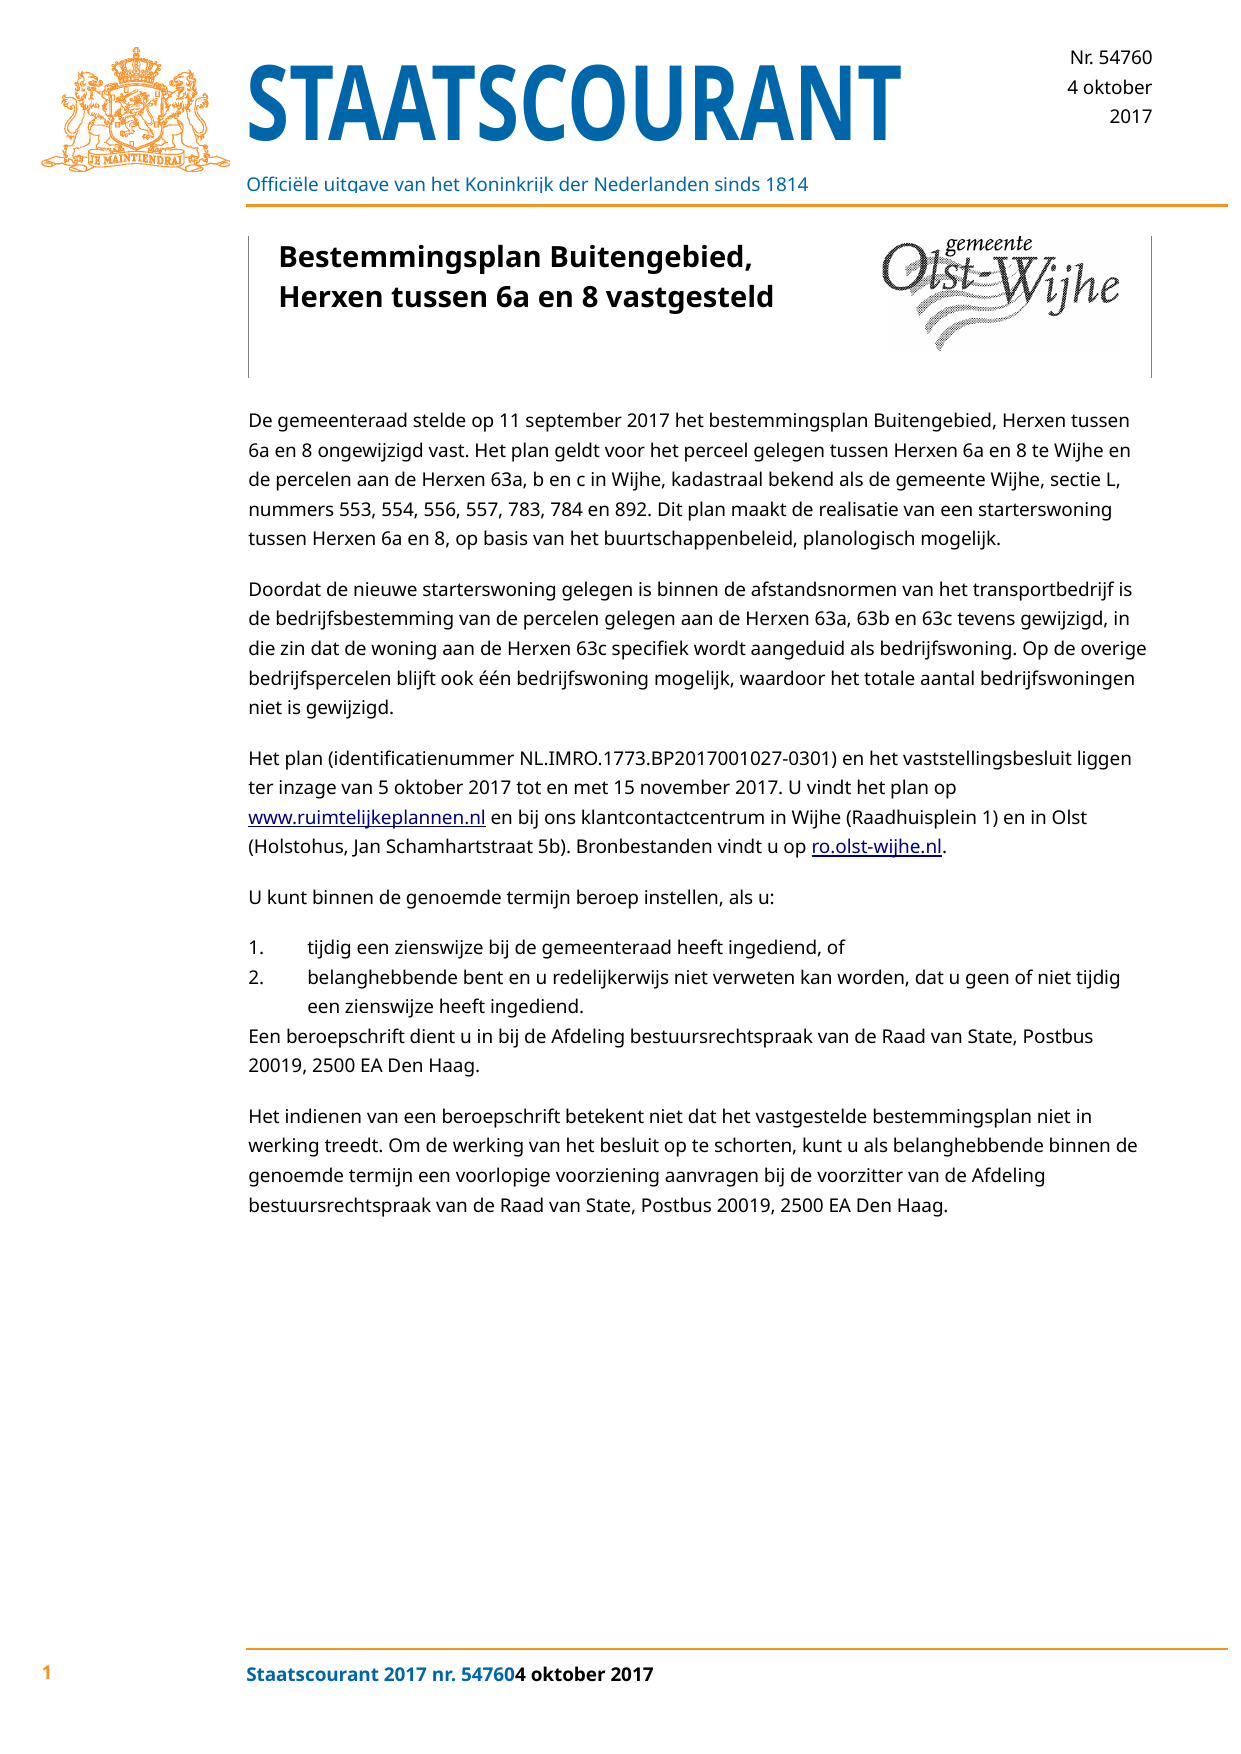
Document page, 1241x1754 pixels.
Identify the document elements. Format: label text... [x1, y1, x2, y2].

text Het indienen van een beroepschrift betekent niet dat het vastgestelde bestemmingsplan niet in werking treedt. Om de werking van het besluit op te schorten, kunt u als belanghebbende binnen de genoemde termijn een voorlopige voorziening aanvragen bij de voorzitter van de Afdeling bestuursrechtspraak van de Raad van State, Postbus 20019, 2500 EA Den Haag. [248, 1103, 1152, 1217]
text Het plan (identificatienummer NL.IMRO.1773.BP2017001027-0301) en het vaststellingsbesluit liggen ter inzage van 5 oktober 2017 tot en met 15 november 2017. U vindt het plan op www.ruimtelijkeplannen.nl en bij ons klantcontactcentrum in Wijhe (Raadhuisplein 1) en in Olst (Holstohus, Jan Schamhartstraat 5b). Bronbestanden vindt u op ro.olst-wijhe.nl. [248, 745, 1152, 859]
list tijdig een zienswijze bij de gemeenteraad heeft ingediend, of [248, 934, 1152, 960]
table_header [850, 236, 1151, 378]
text De gemeenteraad stelde op 11 september 2017 het bestemmingsplan Buitengebied, Herxen tussen 6a en 8 ongewijzigd vast. Het plan geldt voor het perceel gelegen tussen Herxen 6a en 8 te Wijhe en de percelen aan de Herxen 63a, b en c in Wijhe, kadastraal bekend als de gemeente Wijhe, sectie L, nummers 553, 554, 556, 557, 783, 784 en 892. Dit plan maakt de realisatie van een starterswoning tussen Herxen 6a en 8, op basis van het buurtschappenbeleid, planologisch mogelijk. [248, 407, 1152, 551]
text U kunt binnen de genoemde termijn beroep instellen, als u: [248, 884, 1152, 909]
picture [41, 47, 231, 172]
text Een beroepschrift dient u in bij de Afdeling bestuursrechtspraak van de Raad van State, Postbus 20019, 2500 EA Den Haag. [248, 1023, 1152, 1078]
table_header Bestemmingsplan Buitengebied, Herxen tussen 6a en 8 vastgesteld [249, 236, 850, 378]
list belanghebbende bent en u redelijkerwijs niet verweten kan worden, dat u geen of niet tijdig een zienswijze heeft ingediend. [248, 964, 1152, 1019]
text Doordat de nieuwe starterswoning gelegen is binnen de afstandsnormen van het transportbedrijf is de bedrijfsbestemming van de percelen gelegen aan de Herxen 63a, 63b en 63c tevens gewijzigd, in die zin dat de woning aan de Herxen 63c specifiek wordt aangeduid als bedrijfswoning. Op de overige bedrijfspercelen blijft ook één bedrijfswoning mogelijk, waardoor het totale aantal bedrijfswoningen niet is gewijzigd. [248, 576, 1152, 720]
picture [882, 236, 1119, 352]
